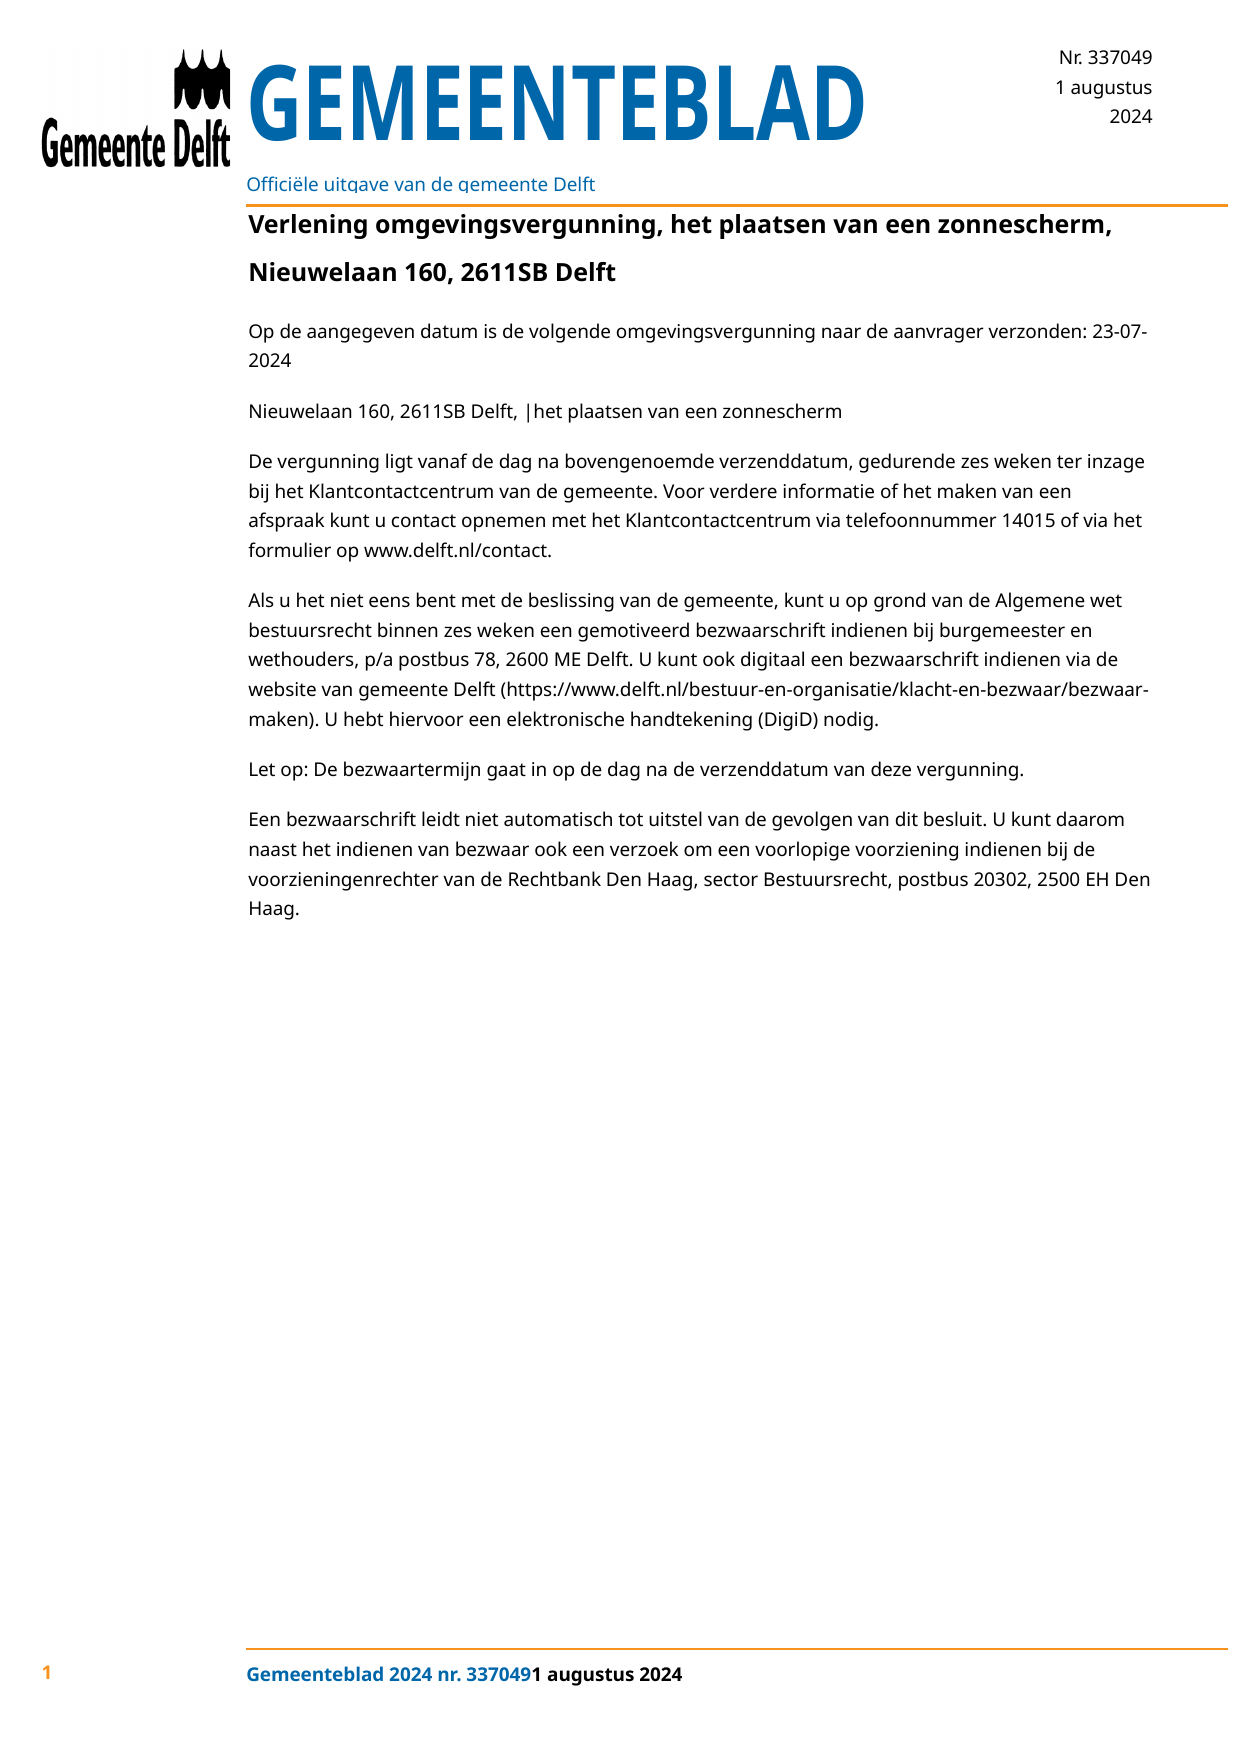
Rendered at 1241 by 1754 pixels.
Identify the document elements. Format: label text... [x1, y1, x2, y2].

text Nieuwelaan 160, 2611SB Delft, |het plaatsen van een zonnescherm [248, 398, 1152, 424]
text Een bezwaarschrift leidt niet automatisch tot uitstel van de gevolgen van dit besluit. U kunt daarom naast het indienen van bezwaar ook een verzoek om een voorlopige voorziening indienen bij de voorzieningenrechter van de Rechtbank Den Haag, sector Bestuursrecht, postbus 20302, 2500 EH Den Haag. [248, 807, 1152, 921]
picture [41, 47, 231, 172]
text Verlening omgevingsvergunning, het plaatsen van een zonnescherm, Nieuwelaan 160, 2611SB Delft [248, 207, 1152, 288]
text Let op: De bezwaartermijn gaat in op de dag na de verzenddatum van deze vergunning. [248, 756, 1152, 782]
text Op de aangegeven datum is de volgende omgevingsvergunning naar de aanvrager verzonden: 23-07-2024 [248, 318, 1152, 373]
text De vergunning ligt vanaf de dag na bovengenoemde verzenddatum, gedurende zes weken ter inzage bij het Klantcontactcentrum van de gemeente. Voor verdere informatie of het maken van een afspraak kunt u contact opnemen met het Klantcontactcentrum via telefoonnummer 14015 of via het formulier op www.delft.nl/contact. [248, 448, 1152, 563]
text Als u het niet eens bent met de beslissing van de gemeente, kunt u op grond van de Algemene wet bestuursrecht binnen zes weken een gemotiveerd bezwaarschrift indienen bij burgemeester en wethouders, p/a postbus 78, 2600 ME Delft. U kunt ook digitaal een bezwaarschrift indienen via de website van gemeente Delft (https://www.delft.nl/bestuur-en-organisatie/klacht-en-bezwaar/bezwaar-maken). U hebt hiervoor een elektronische handtekening (DigiD) nodig. [248, 587, 1152, 732]
